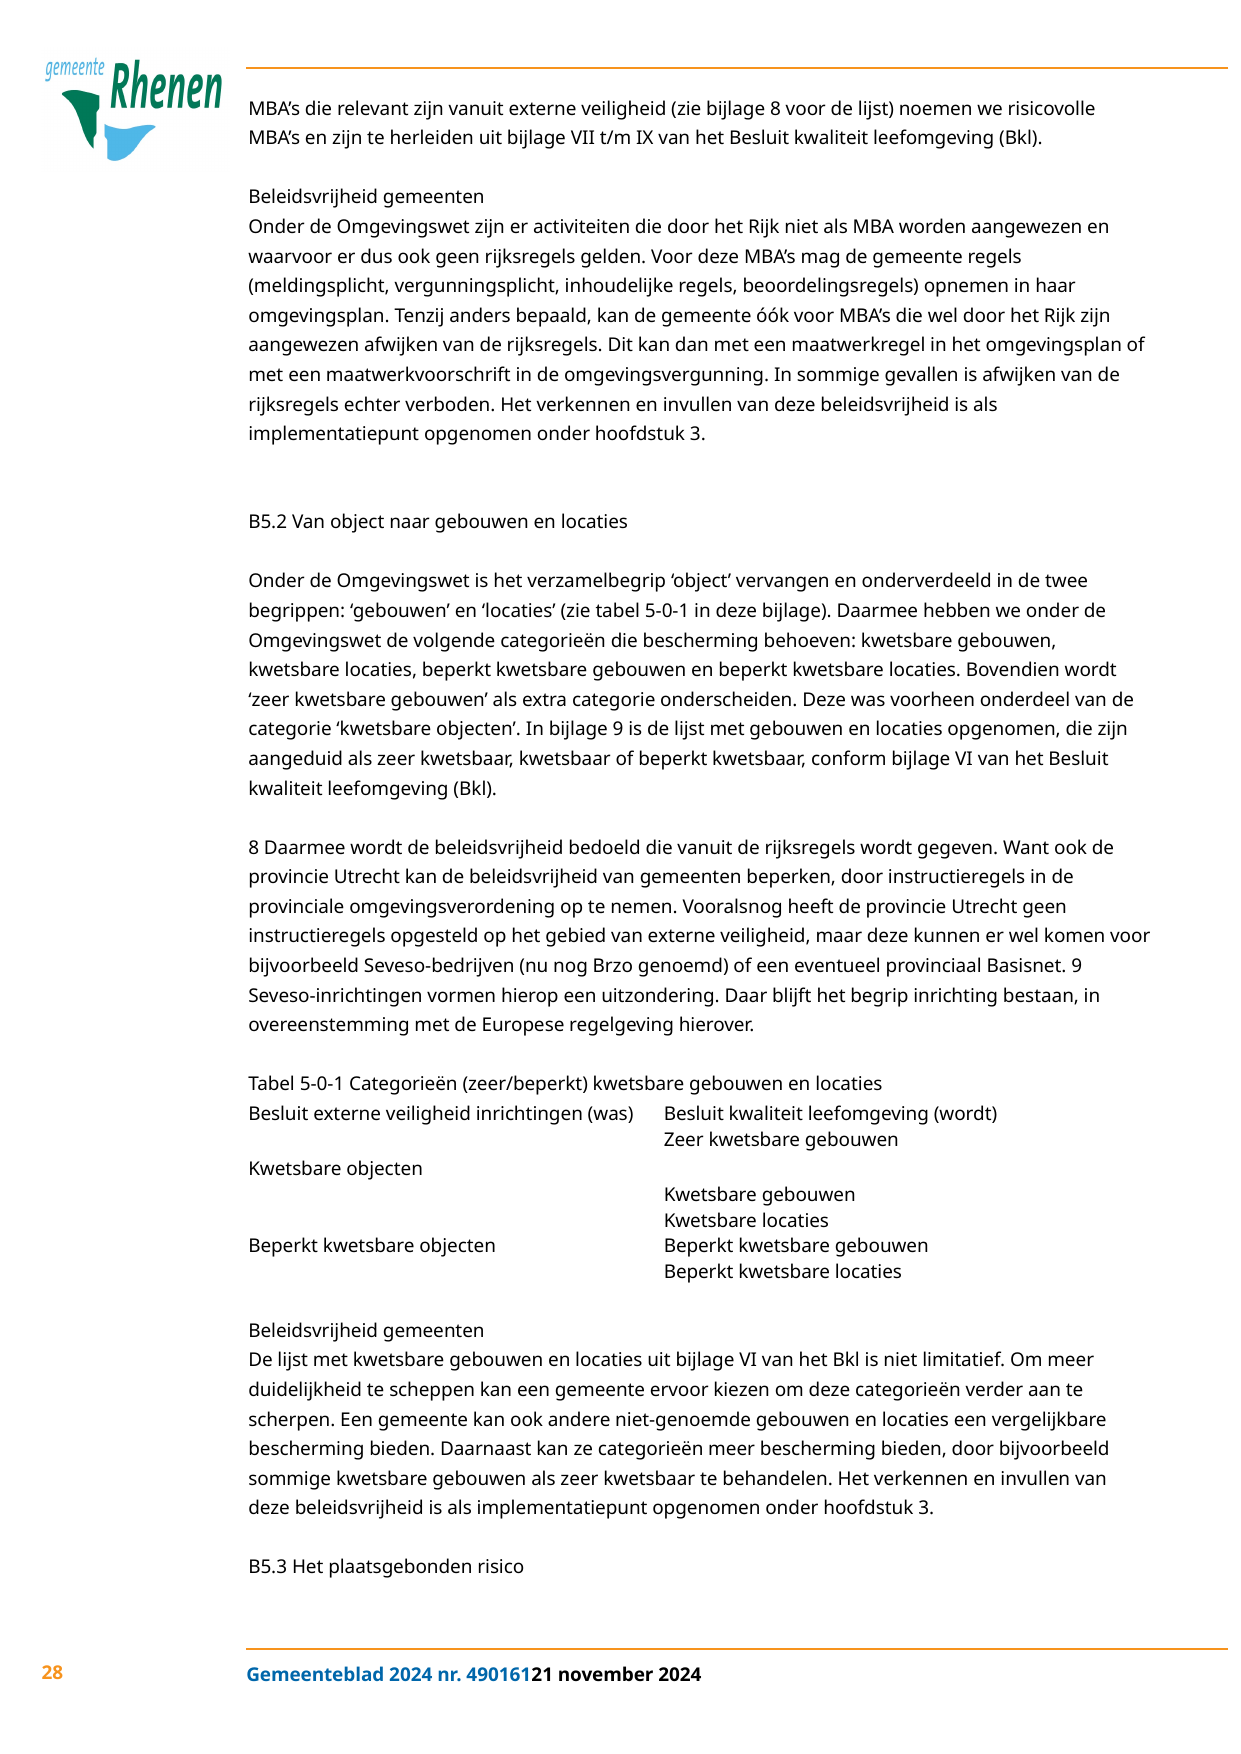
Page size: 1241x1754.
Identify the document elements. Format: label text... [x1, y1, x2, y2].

table_header Beleidsvrijheid gemeenten Onder de Omgevingswet zijn er activiteiten die door het Rijk niet als MBA worden aangewezen en waarvoor er dus ook geen rijksregels gelden. Voor deze MBA’s mag de gemeente regels (meldingsplicht, vergunningsplicht, inhoudelijke regels, beoordelingsregels) opnemen in haar omgevingsplan. Tenzij anders bepaald, kan de gemeente óók voor MBA’s die wel door het Rijk zijn aangewezen afwijken van de rijksregels. Dit kan dan met een maatwerkregel in het omgevingsplan of met een maatwerkvoorschrift in de omgevingsvergunning. In sommige gevallen is afwijken van de rijksregels echter verboden. Het verkennen en invullen van deze beleidsvrijheid is als implementatiepunt opgenomen onder hoofdstuk 3. [248, 184, 1152, 446]
table_cell Beperkt kwetsbare gebouwen [664, 1233, 1152, 1258]
text B5.2 Van object naar gebouwen en locaties [248, 508, 1152, 534]
table_header Beleidsvrijheid gemeenten De lijst met kwetsbare gebouwen en locaties uit bijlage VI van het Bkl is niet limitatief. Om meer duidelijkheid te scheppen kan een gemeente ervoor kiezen om deze categorieën verder aan te scherpen. Een gemeente kan ook andere niet-genoemde gebouwen en locaties een vergelijkbare bescherming bieden. Daarnaast kan ze categorieën meer bescherming bieden, door bijvoorbeeld sommige kwetsbare gebouwen als zeer kwetsbaar te behandelen. Het verkennen en invullen van deze beleidsvrijheid is als implementatiepunt opgenomen onder hoofdstuk 3. [248, 1317, 1152, 1520]
text B5.3 Het plaatsgebonden risico [248, 1553, 1152, 1579]
table_cell Zeer kwetsbare gebouwen [664, 1126, 1152, 1181]
text 8 Daarmee wordt de beleidsvrijheid bedoeld die vanuit de rijksregels wordt gegeven. Want ook de provincie Utrecht kan de beleidsvrijheid van gemeenten beperken, door instructieregels in de provinciale omgevingsverordening op te nemen. Vooralsnog heeft de provincie Utrecht geen instructieregels opgesteld op het gebied van externe veiligheid, maar deze kunnen er wel komen voor bijvoorbeeld Seveso-bedrijven (nu nog Brzo genoemd) of een eventueel provinciaal Basisnet. 9 Seveso-inrichtingen vormen hierop een uitzondering. Daar blijft het begrip inrichting bestaan, in overeenstemming met de Europese regelgeving hierover. [248, 834, 1152, 1037]
table_cell Beperkt kwetsbare locaties [664, 1259, 1152, 1284]
table_cell [248, 1181, 663, 1207]
picture [41, 47, 231, 172]
table_cell [248, 1207, 663, 1233]
table_header Besluit externe veiligheid inrichtingen (was) [248, 1100, 663, 1126]
table_header Besluit kwaliteit leefomgeving (wordt) [664, 1100, 1152, 1126]
table_cell [248, 1259, 663, 1284]
text MBA’s die relevant zijn vanuit externe veiligheid (zie bijlage 8 voor de lijst) noemen we risicovolle MBA’s en zijn te herleiden uit bijlage VII t/m IX van het Besluit kwaliteit leefomgeving (Bkl). [248, 95, 1152, 150]
table_cell Beperkt kwetsbare objecten [248, 1233, 663, 1258]
text Tabel 5-0-1 Categorieën (zeer/beperkt) kwetsbare gebouwen en locaties [248, 1071, 1152, 1096]
table_cell Kwetsbare gebouwen [664, 1181, 1152, 1207]
table_cell Kwetsbare locaties [664, 1207, 1152, 1233]
table_cell Kwetsbare objecten [248, 1126, 663, 1181]
text Onder de Omgevingswet is het verzamelbegrip ‘object’ vervangen en onderverdeeld in de twee begrippen: ‘gebouwen’ en ‘locaties’ (zie tabel 5-0-1 in deze bijlage). Daarmee hebben we onder de Omgevingswet de volgende categorieën die bescherming behoeven: kwetsbare gebouwen, kwetsbare locaties, beperkt kwetsbare gebouwen en beperkt kwetsbare locaties. Bovendien wordt ‘zeer kwetsbare gebouwen’ als extra categorie onderscheiden. Deze was voorheen onderdeel van de categorie ‘kwetsbare objecten’. In bijlage 9 is de lijst met gebouwen en locaties opgenomen, die zijn aangeduid als zeer kwetsbaar, kwetsbaar of beperkt kwetsbaar, conform bijlage VI van het Besluit kwaliteit leefomgeving (Bkl). [248, 568, 1152, 800]
